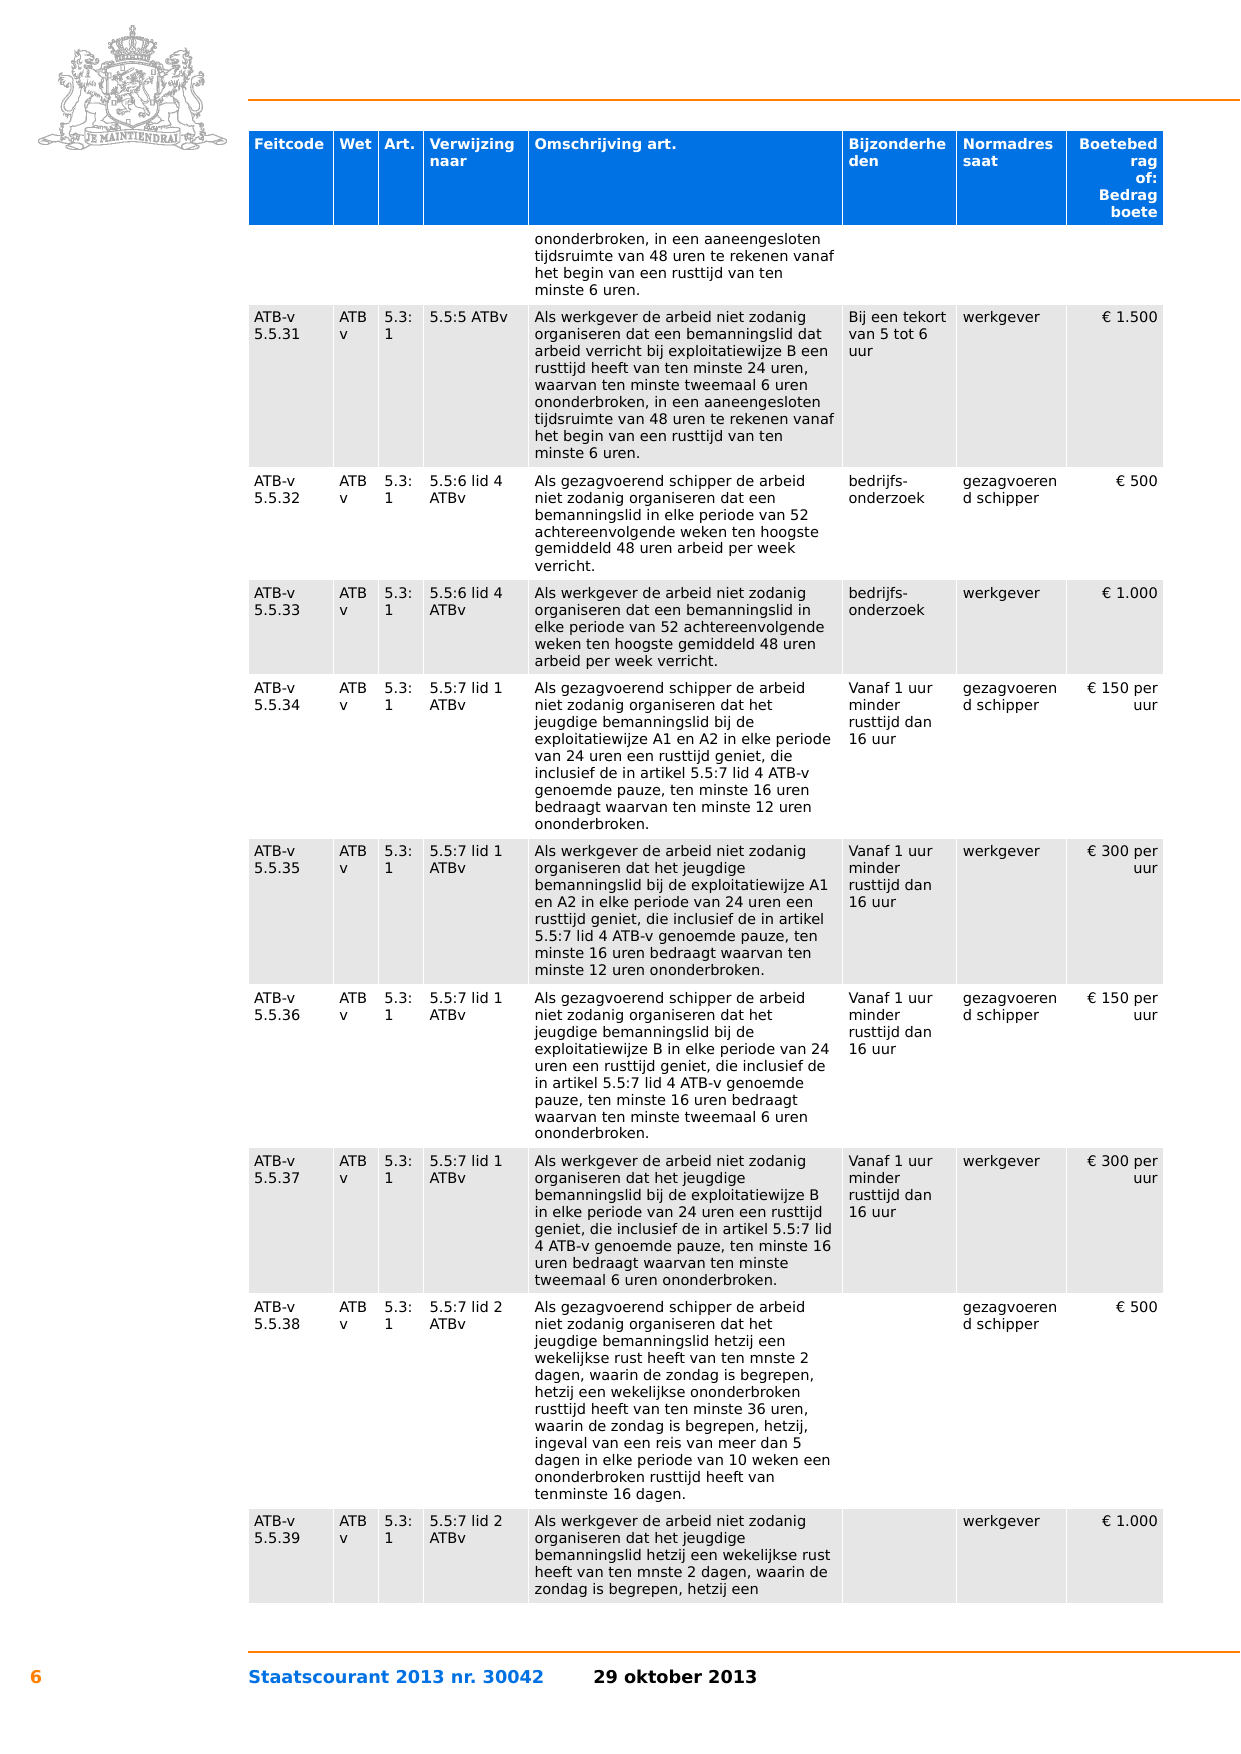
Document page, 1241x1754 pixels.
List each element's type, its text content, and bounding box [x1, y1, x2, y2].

table_cell Als gezagvoerend schipper de arbeid niet zodanig organiseren dat het jeugdige bemanningslid bij de exploitatiewijze A1 en A2 in elke periode van 24 uren een rusttijd geniet, die inclusief de in artikel 5.5:7 lid 4 ATB-v genoemde pauze, ten minste 16 uren bedraagt waarvan ten minste 12 uren ononderbroken. [529, 675, 842, 838]
table_header Art. [379, 131, 423, 225]
table_cell [249, 226, 333, 303]
table_cell ATBv [334, 580, 378, 674]
table_cell [334, 226, 378, 303]
table_header Bijzonderheden [843, 131, 956, 225]
table_cell 5.5:7 lid 2 ATBv [424, 1294, 528, 1507]
table_cell [843, 226, 956, 303]
table_cell ATB-v 5.5.31 [249, 305, 333, 467]
table_cell € 300 per uur [1067, 1148, 1163, 1293]
table_cell werkgever [957, 580, 1066, 674]
table_cell [843, 1509, 956, 1603]
table_cell Als werkgever de arbeid niet zodanig organiseren dat een bemanningslid dat arbeid verricht bij exploitatiewijze B een rusttijd heeft van ten minste 24 uren, waarvan ten minste tweemaal 6 uren ononderbroken, in een aaneengesloten tijdsruimte van 48 uren te rekenen vanaf het begin van een rusttijd van ten minste 6 uren. [529, 305, 842, 467]
table_cell 5.5:6 lid 4 ATBv [424, 468, 528, 579]
table_cell ATBv [334, 985, 378, 1147]
table_cell bedrijfs- onderzoek [843, 580, 956, 674]
table_cell ATBv [334, 468, 378, 579]
table_cell 5.3:1 [379, 468, 423, 579]
table_cell 5.3:1 [379, 1148, 423, 1293]
table_cell € 300 per uur [1067, 839, 1163, 984]
table_cell ATB-v 5.5.39 [249, 1509, 333, 1603]
table_cell ATBv [334, 305, 378, 467]
table_cell Als werkgever de arbeid niet zodanig organiseren dat het jeugdige bemanningslid hetzij een wekelijkse rust heeft van ten mnste 2 dagen, waarin de zondag is begrepen, hetzij een [529, 1509, 842, 1603]
table_cell bedrijfs- onderzoek [843, 468, 956, 579]
table_cell Vanaf 1 uur minder rusttijd dan 16 uur [843, 675, 956, 838]
table_header Normadressaat [957, 131, 1066, 225]
table_cell 5.3:1 [379, 675, 423, 838]
table_header Wet [334, 131, 378, 225]
table_cell € 500 [1067, 1294, 1163, 1507]
table_cell Als gezagvoerend schipper de arbeid niet zodanig organiseren dat het jeugdige bemanningslid hetzij een wekelijkse rust heeft van ten mnste 2 dagen, waarin de zondag is begrepen, hetzij een wekelijkse ononderbroken rusttijd heeft van ten minste 36 uren, waarin de zondag is begrepen, hetzij, ingeval van een reis van meer dan 5 dagen in elke periode van 10 weken een ononderbroken rusttijd heeft van tenminste 16 dagen. [529, 1294, 842, 1507]
table_cell 5.3:1 [379, 839, 423, 984]
table_cell 5.5:7 lid 1 ATBv [424, 1148, 528, 1293]
table_cell 5.5:7 lid 1 ATBv [424, 985, 528, 1147]
table_cell ATBv [334, 675, 378, 838]
table_cell Als gezagvoerend schipper de arbeid niet zodanig organiseren dat een bemanningslid in elke periode van 52 achtereenvolgende weken ten hoogste gemiddeld 48 uren arbeid per week verricht. [529, 468, 842, 579]
table_cell ATB-v 5.5.35 [249, 839, 333, 984]
table_cell ATBv [334, 1509, 378, 1603]
table_cell werkgever [957, 305, 1066, 467]
table_cell ATB-v 5.5.33 [249, 580, 333, 674]
table_cell Vanaf 1 uur minder rusttijd dan 16 uur [843, 839, 956, 984]
table_cell ononderbroken, in een aaneengesloten tijdsruimte van 48 uren te rekenen vanaf het begin van een rusttijd van ten minste 6 uren. [529, 226, 842, 303]
table_cell 5.5:7 lid 1 ATBv [424, 675, 528, 838]
table_cell 5.3:1 [379, 1294, 423, 1507]
table_cell 5.3:1 [379, 1509, 423, 1603]
table_cell gezagvoerend schipper [957, 468, 1066, 579]
table_header Verwijzing naar [424, 131, 528, 225]
table_cell Als werkgever de arbeid niet zodanig organiseren dat een bemanningslid in elke periode van 52 achtereenvolgende weken ten hoogste gemiddeld 48 uren arbeid per week verricht. [529, 580, 842, 674]
table_cell ATB-v 5.5.36 [249, 985, 333, 1147]
table_cell Vanaf 1 uur minder rusttijd dan 16 uur [843, 1148, 956, 1293]
table_cell 5.5:7 lid 2 ATBv [424, 1509, 528, 1603]
table_cell ATBv [334, 1294, 378, 1507]
table_cell Vanaf 1 uur minder rusttijd dan 16 uur [843, 985, 956, 1147]
table_cell Als werkgever de arbeid niet zodanig organiseren dat het jeugdige bemanningslid bij de exploitatiewijze B in elke periode van 24 uren een rusttijd geniet, die inclusief de in artikel 5.5:7 lid 4 ATB-v genoemde pauze, ten minste 16 uren bedraagt waarvan ten minste tweemaal 6 uren ononderbroken. [529, 1148, 842, 1293]
table_cell ATBv [334, 839, 378, 984]
table_header Feitcode [249, 131, 333, 225]
table_cell 5.5:7 lid 1 ATBv [424, 839, 528, 984]
table_cell ATB-v 5.5.34 [249, 675, 333, 838]
table_cell [843, 1294, 956, 1507]
table_cell gezagvoerend schipper [957, 1294, 1066, 1507]
table_cell 5.5:6 lid 4 ATBv [424, 580, 528, 674]
table_cell [379, 226, 423, 303]
table_header Omschrijving art. [529, 131, 842, 225]
table_cell [1067, 226, 1163, 303]
table_cell Bij een tekort van 5 tot 6 uur [843, 305, 956, 467]
table_cell werkgever [957, 1509, 1066, 1603]
table_cell ATB-v 5.5.32 [249, 468, 333, 579]
table_cell Als gezagvoerend schipper de arbeid niet zodanig organiseren dat het jeugdige bemanningslid bij de exploitatiewijze B in elke periode van 24 uren een rusttijd geniet, die inclusief de in artikel 5.5:7 lid 4 ATB-v genoemde pauze, ten minste 16 uren bedraagt waarvan ten minste tweemaal 6 uren ononderbroken. [529, 985, 842, 1147]
table_cell 5.5:5 ATBv [424, 305, 528, 467]
table_cell werkgever [957, 839, 1066, 984]
table_cell werkgever [957, 1148, 1066, 1293]
table_header Boetebedrag of: Bedrag boete [1067, 131, 1163, 225]
table_cell € 1.000 [1067, 1509, 1163, 1603]
table_cell € 150 per uur [1067, 675, 1163, 838]
table_cell 5.3:1 [379, 985, 423, 1147]
picture [38, 25, 227, 150]
table_cell € 1.500 [1067, 305, 1163, 467]
table_cell € 150 per uur [1067, 985, 1163, 1147]
table_cell gezagvoerend schipper [957, 985, 1066, 1147]
table_cell [424, 226, 528, 303]
table_cell 5.3:1 [379, 305, 423, 467]
table_cell 5.3:1 [379, 580, 423, 674]
table_cell ATB-v 5.5.37 [249, 1148, 333, 1293]
table_cell gezagvoerend schipper [957, 675, 1066, 838]
table_cell ATB-v 5.5.38 [249, 1294, 333, 1507]
table_cell Als werkgever de arbeid niet zodanig organiseren dat het jeugdige bemanningslid bij de exploitatiewijze A1 en A2 in elke periode van 24 uren een rusttijd geniet, die inclusief de in artikel 5.5:7 lid 4 ATB-v genoemde pauze, ten minste 16 uren bedraagt waarvan ten minste 12 uren ononderbroken. [529, 839, 842, 984]
table_cell ATBv [334, 1148, 378, 1293]
table_cell [957, 226, 1066, 303]
table_cell € 1.000 [1067, 580, 1163, 674]
table_cell € 500 [1067, 468, 1163, 579]
